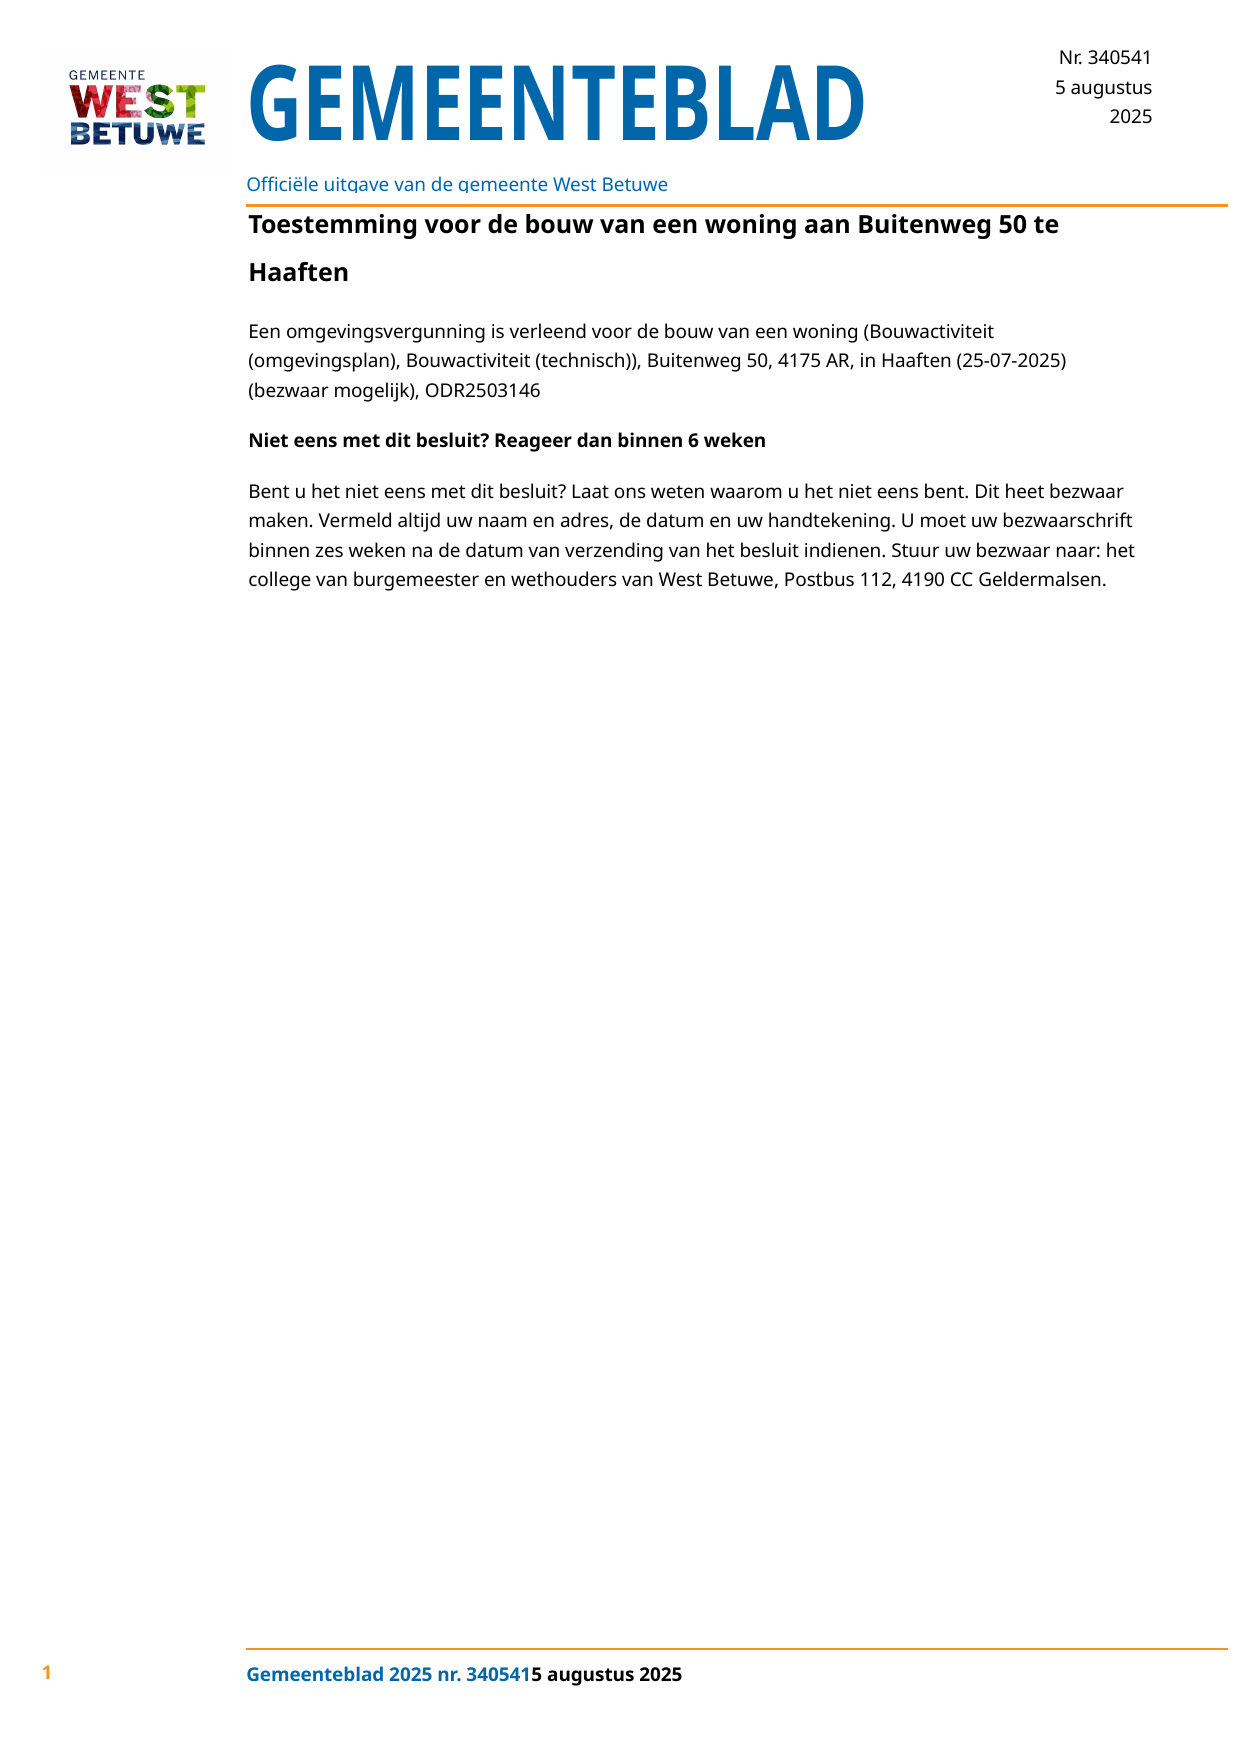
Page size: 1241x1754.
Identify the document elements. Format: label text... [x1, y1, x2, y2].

picture [41, 47, 231, 172]
text Niet eens met dit besluit? Reageer dan binnen 6 weken [248, 427, 1152, 453]
text Bent u het niet eens met dit besluit? Laat ons weten waarom u het niet eens bent. Dit heet bezwaar maken. Vermeld altijd uw naam en adres, de datum en uw handtekening. U moet uw bezwaarschrift binnen zes weken na de datum van verzending van het besluit indienen. Stuur uw bezwaar naar: het college van burgemeester en wethouders van West Betuwe, Postbus 112, 4190 CC Geldermalsen. [248, 478, 1152, 592]
text Toestemming voor de bouw van een woning aan Buitenweg 50 te Haaften [248, 207, 1152, 288]
text Een omgevingsvergunning is verleend voor de bouw van een woning (Bouwactiviteit (omgevingsplan), Bouwactiviteit (technisch)), Buitenweg 50, 4175 AR, in Haaften (25-07-2025) (bezwaar mogelijk), ODR2503146 [248, 318, 1152, 403]
